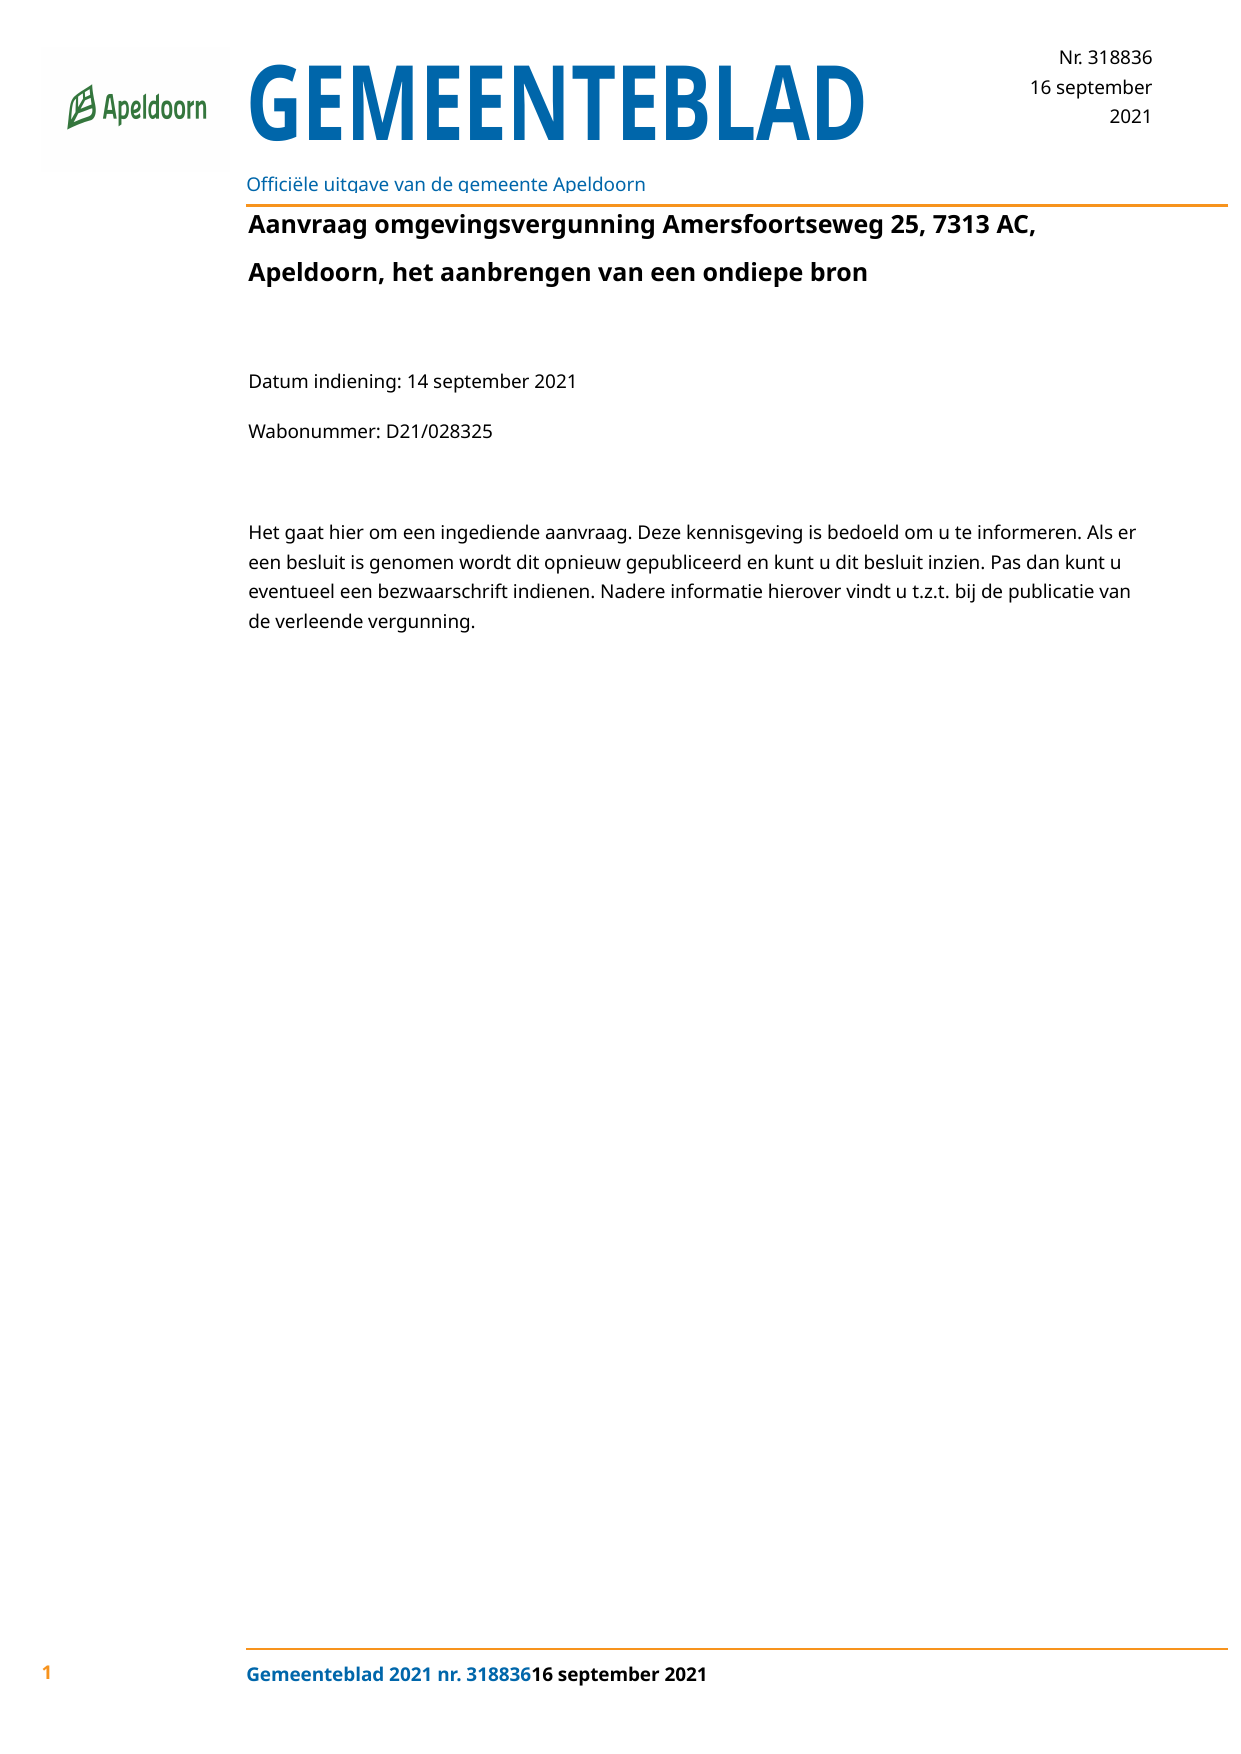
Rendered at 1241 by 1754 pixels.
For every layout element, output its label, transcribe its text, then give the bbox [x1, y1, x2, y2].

text Datum indiening: 14 september 2021 [248, 368, 1152, 394]
text Wabonummer: D21/028325 [248, 419, 1152, 444]
text Aanvraag omgevingsvergunning Amersfoortseweg 25, 7313 AC, Apeldoorn, het aanbrengen van een ondiepe bron [248, 207, 1152, 288]
picture [41, 47, 231, 172]
text Het gaat hier om een ingediende aanvraag. Deze kennisgeving is bedoeld om u te informeren. Als er een besluit is genomen wordt dit opnieuw gepubliceerd en kunt u dit besluit inzien. Pas dan kunt u eventueel een bezwaarschrift indienen. Nadere informatie hierover vindt u t.z.t. bij de publicatie van de verleende vergunning. [248, 519, 1152, 634]
